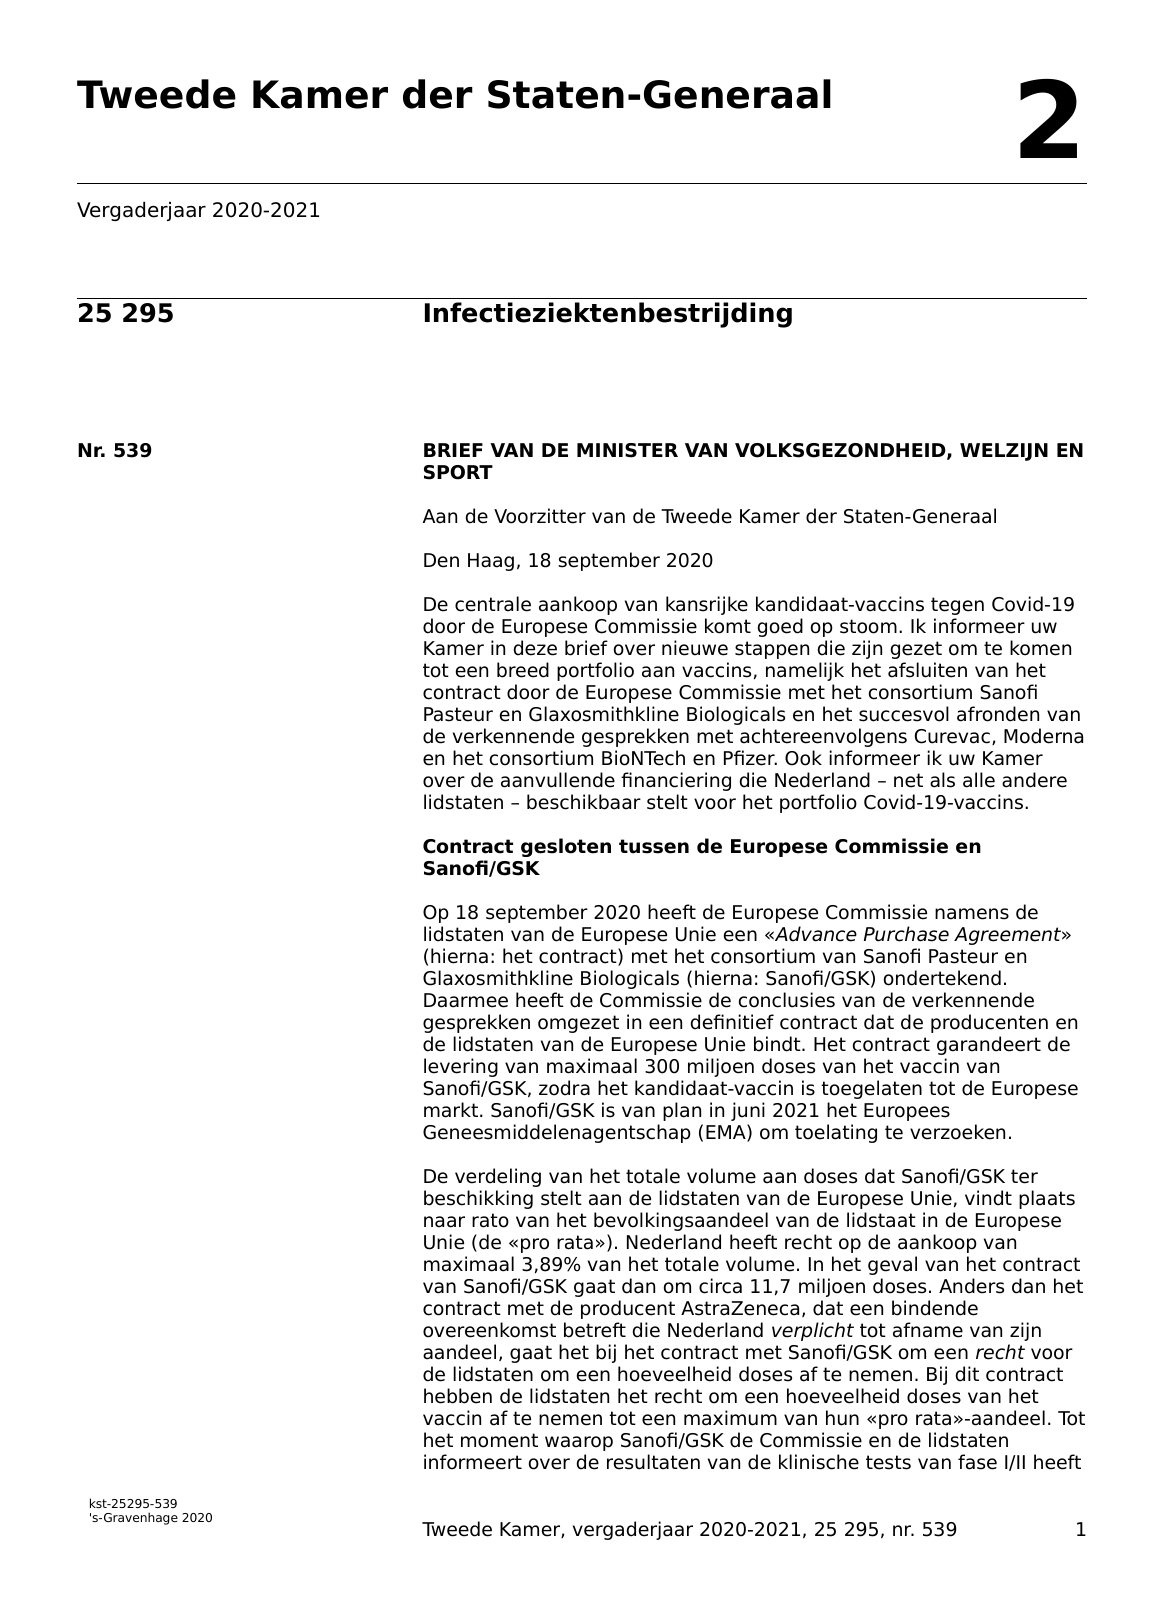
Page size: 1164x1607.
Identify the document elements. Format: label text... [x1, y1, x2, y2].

text Aan de Voorzitter van de Tweede Kamer der Staten-Generaal [422, 506, 1087, 528]
table_header 2 [886, 59, 1087, 183]
text 's-Gravenhage 2020 [88, 1511, 323, 1525]
subtitle 25 295 Infectieziektenbestrijding [77, 299, 1087, 329]
text De centrale aankoop van kansrijke kandidaat-vaccins tegen Covid-19 door de Europese Commissie komt goed op stoom. Ik informeer uw Kamer in deze brief over nieuwe stappen die zijn gezet om te komen tot een breed portfolio aan vaccins, namelijk het afsluiten van het contract door de Europese Commissie met het consortium Sanofi Pasteur en Glaxosmithkline Biologicals en het succesvol afronden van de verkennende gesprekken met achtereenvolgens Curevac, Moderna en het consortium BioNTech en Pfizer. Ook informeer ik uw Kamer over de aanvullende financiering die Nederland – net als alle andere lidstaten – beschikbaar stelt voor het portfolio Covid-19-vaccins. [422, 594, 1087, 814]
text kst-25295-539 [88, 1497, 323, 1511]
table_header Tweede Kamer der Staten-Generaal [77, 59, 886, 183]
text De verdeling van het totale volume aan doses dat Sanofi/GSK ter beschikking stelt aan de lidstaten van de Europese Unie, vindt plaats naar rato van het bevolkingsaandeel van de lidstaat in de Europese Unie (de «pro rata»). Nederland heeft recht op de aankoop van maximaal 3,89% van het totale volume. In het geval van het contract van Sanofi/GSK gaat dan om circa 11,7 miljoen doses. Anders dan het contract met de producent AstraZeneca, dat een bindende overeenkomst betreft die Nederland verplicht tot afname van zijn aandeel, gaat het bij het contract met Sanofi/GSK om een recht voor de lidstaten om een hoeveelheid doses af te nemen. Bij dit contract hebben de lidstaten het recht om een hoeveelheid doses van het vaccin af te nemen tot een maximum van hun «pro rata»-aandeel. Tot het moment waarop Sanofi/GSK de Commissie en de lidstaten informeert over de resultaten van de klinische tests van fase I/II heeft [422, 1166, 1087, 1474]
table_cell Vergaderjaar 2020-2021 [77, 184, 1087, 298]
text Op 18 september 2020 heeft de Europese Commissie namens de lidstaten van de Europese Unie een «Advance Purchase Agreement» (hierna: het contract) met het consortium van Sanofi Pasteur en Glaxosmithkline Biologicals (hierna: Sanofi/GSK) ondertekend. Daarmee heeft de Commissie de conclusies van de verkennende gesprekken omgezet in een definitief contract dat de producenten en de lidstaten van de Europese Unie bindt. Het contract garandeert de levering van maximaal 300 miljoen doses van het vaccin van Sanofi/GSK, zodra het kandidaat-vaccin is toegelaten tot de Europese markt. Sanofi/GSK is van plan in juni 2021 het Europees Geneesmiddelenagentschap (EMA) om toelating te verzoeken. [422, 902, 1087, 1144]
subtitle Contract gesloten tussen de Europese Commissie en Sanofi/GSK [422, 836, 1087, 880]
subtitle Nr. 539 BRIEF VAN DE MINISTER VAN VOLKSGEZONDHEID, WELZIJN EN SPORT [77, 440, 1087, 484]
text Den Haag, 18 september 2020 [422, 550, 1087, 572]
